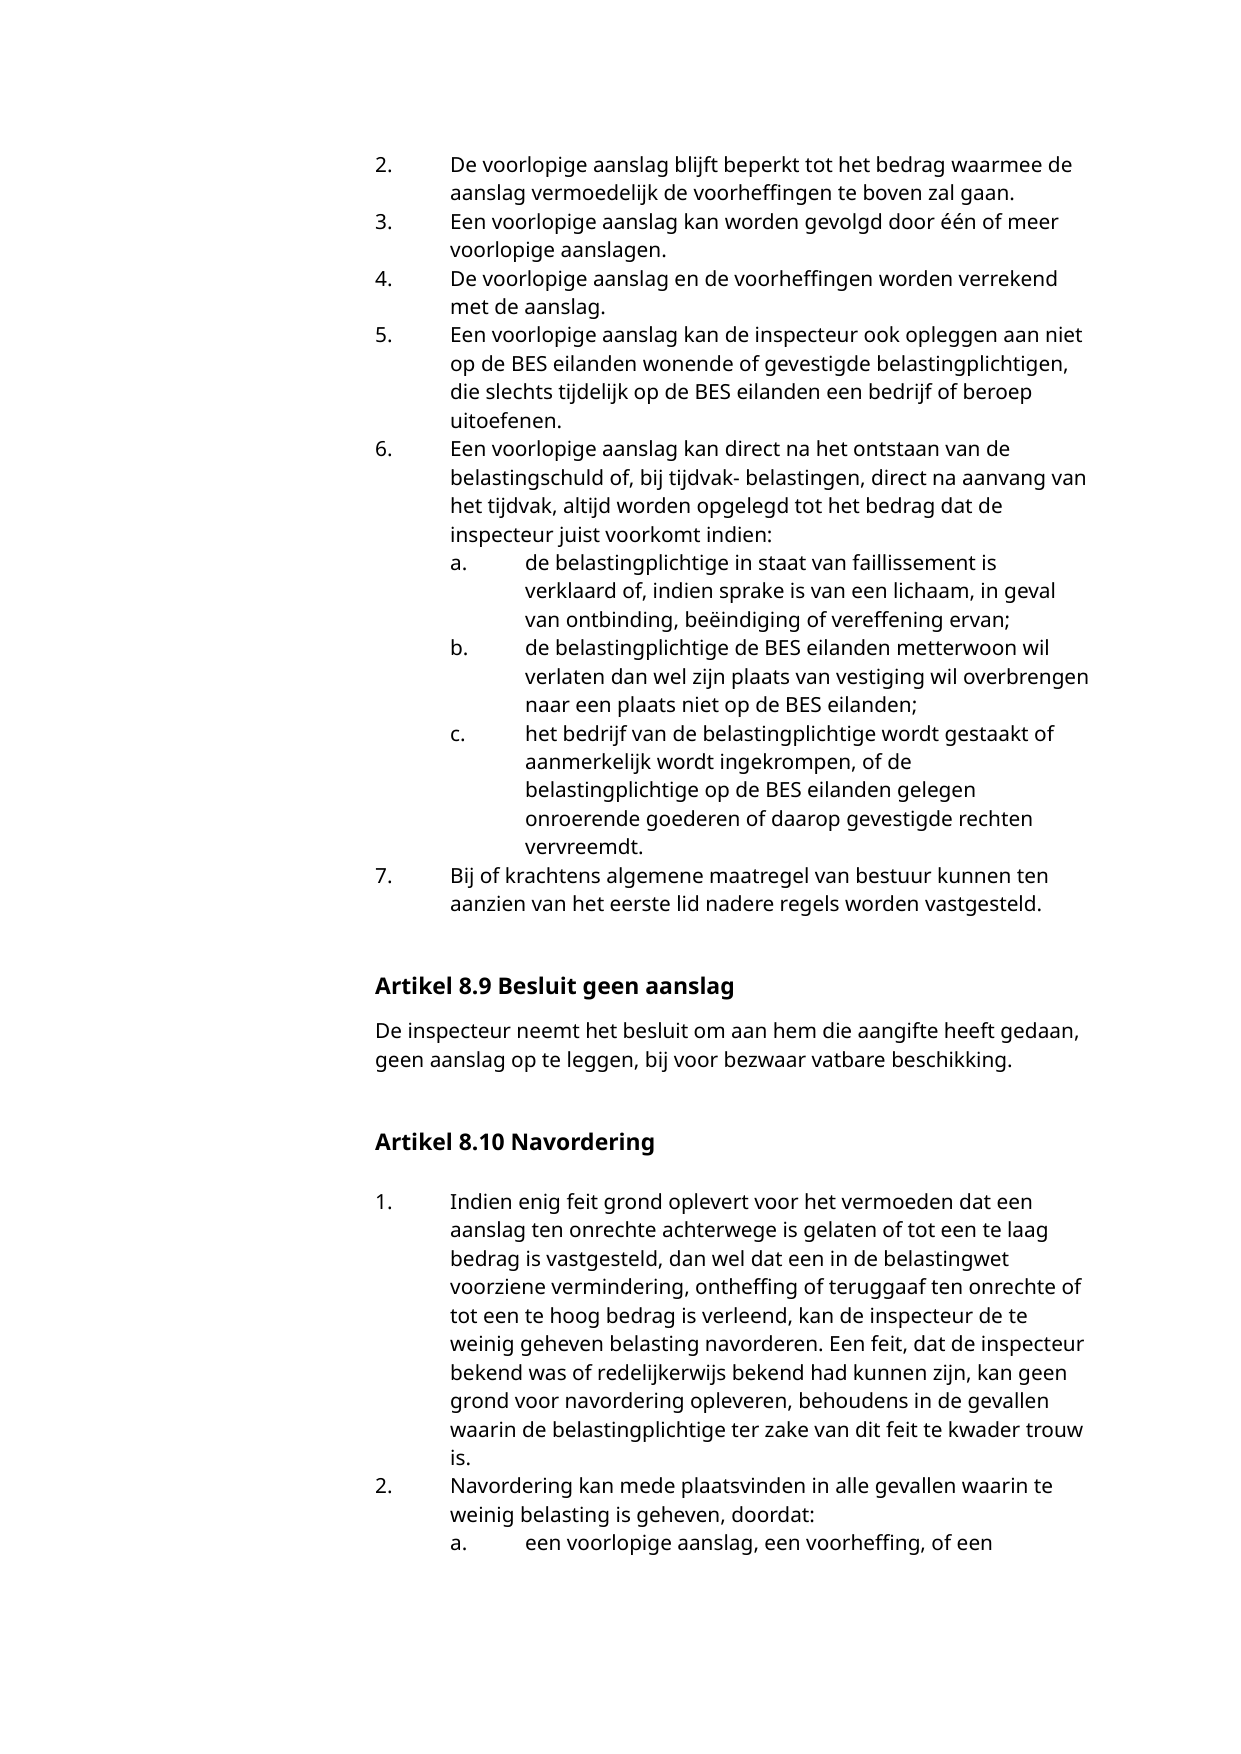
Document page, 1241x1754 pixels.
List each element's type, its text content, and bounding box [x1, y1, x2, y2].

list Navordering kan mede plaatsvinden in alle gevallen waarin te weinig belasting is geheven, doordat: [375, 1472, 1090, 1528]
list de belastingplichtige in staat van faillissement is verklaard of, indien sprake is van een lichaam, in geval van ontbinding, beëindiging of vereffening ervan; [450, 548, 1090, 633]
list Bij of krachtens algemene maatregel van bestuur kunnen ten aanzien van het eerste lid nadere regels worden vastgesteld. [375, 861, 1090, 918]
list Een voorlopige aanslag kan worden gevolgd door één of meer voorlopige aanslagen. [375, 207, 1090, 264]
subtitle Artikel 8.10 Navordering [375, 1126, 1090, 1157]
subtitle Artikel 8.9 Besluit geen aanslag [375, 970, 1090, 1002]
list een voorlopige aanslag, een voorheffing, of een [450, 1528, 1090, 1557]
list De voorlopige aanslag blijft beperkt tot het bedrag waarmee de aanslag vermoedelijk de voorheffingen te boven zal gaan. [375, 150, 1090, 207]
list de belastingplichtige de BES eilanden metterwoon wil verlaten dan wel zijn plaats van vestiging wil overbrengen naar een plaats niet op de BES eilanden; [450, 633, 1090, 719]
list De voorlopige aanslag en de voorheffingen worden verrekend met de aanslag. [375, 264, 1090, 321]
text De inspecteur neemt het besluit om aan hem die aangifte heeft gedaan, geen aanslag op te leggen, bij voor bezwaar vatbare beschikking. [375, 1017, 1090, 1073]
list Een voorlopige aanslag kan direct na het ontstaan van de belastingschuld of, bij tijdvak- belastingen, direct na aanvang van het tijdvak, altijd worden opgelegd tot het bedrag dat de inspecteur juist voorkomt indien: [375, 434, 1090, 548]
list Een voorlopige aanslag kan de inspecteur ook opleggen aan niet op de BES eilanden wonende of gevestigde belastingplichtigen, die slechts tijdelijk op de BES eilanden een bedrijf of beroep uitoefenen. [375, 321, 1090, 434]
list het bedrijf van de belastingplichtige wordt gestaakt of aanmerkelijk wordt ingekrompen, of de belastingplichtige op de BES eilanden gelegen onroerende goederen of daarop gevestigde rechten vervreemdt. [450, 719, 1090, 861]
list Indien enig feit grond oplevert voor het vermoeden dat een aanslag ten onrechte achterwege is gelaten of tot een te laag bedrag is vastgesteld, dan wel dat een in de belastingwet voorziene vermindering, ontheffing of teruggaaf ten onrechte of tot een te hoog bedrag is verleend, kan de inspecteur de te weinig geheven belasting navorderen. Een feit, dat de inspecteur bekend was of redelijkerwijs bekend had kunnen zijn, kan geen grond voor navordering opleveren, behoudens in de gevallen waarin de belastingplichtige ter zake van dit feit te kwader trouw is. [375, 1187, 1090, 1472]
